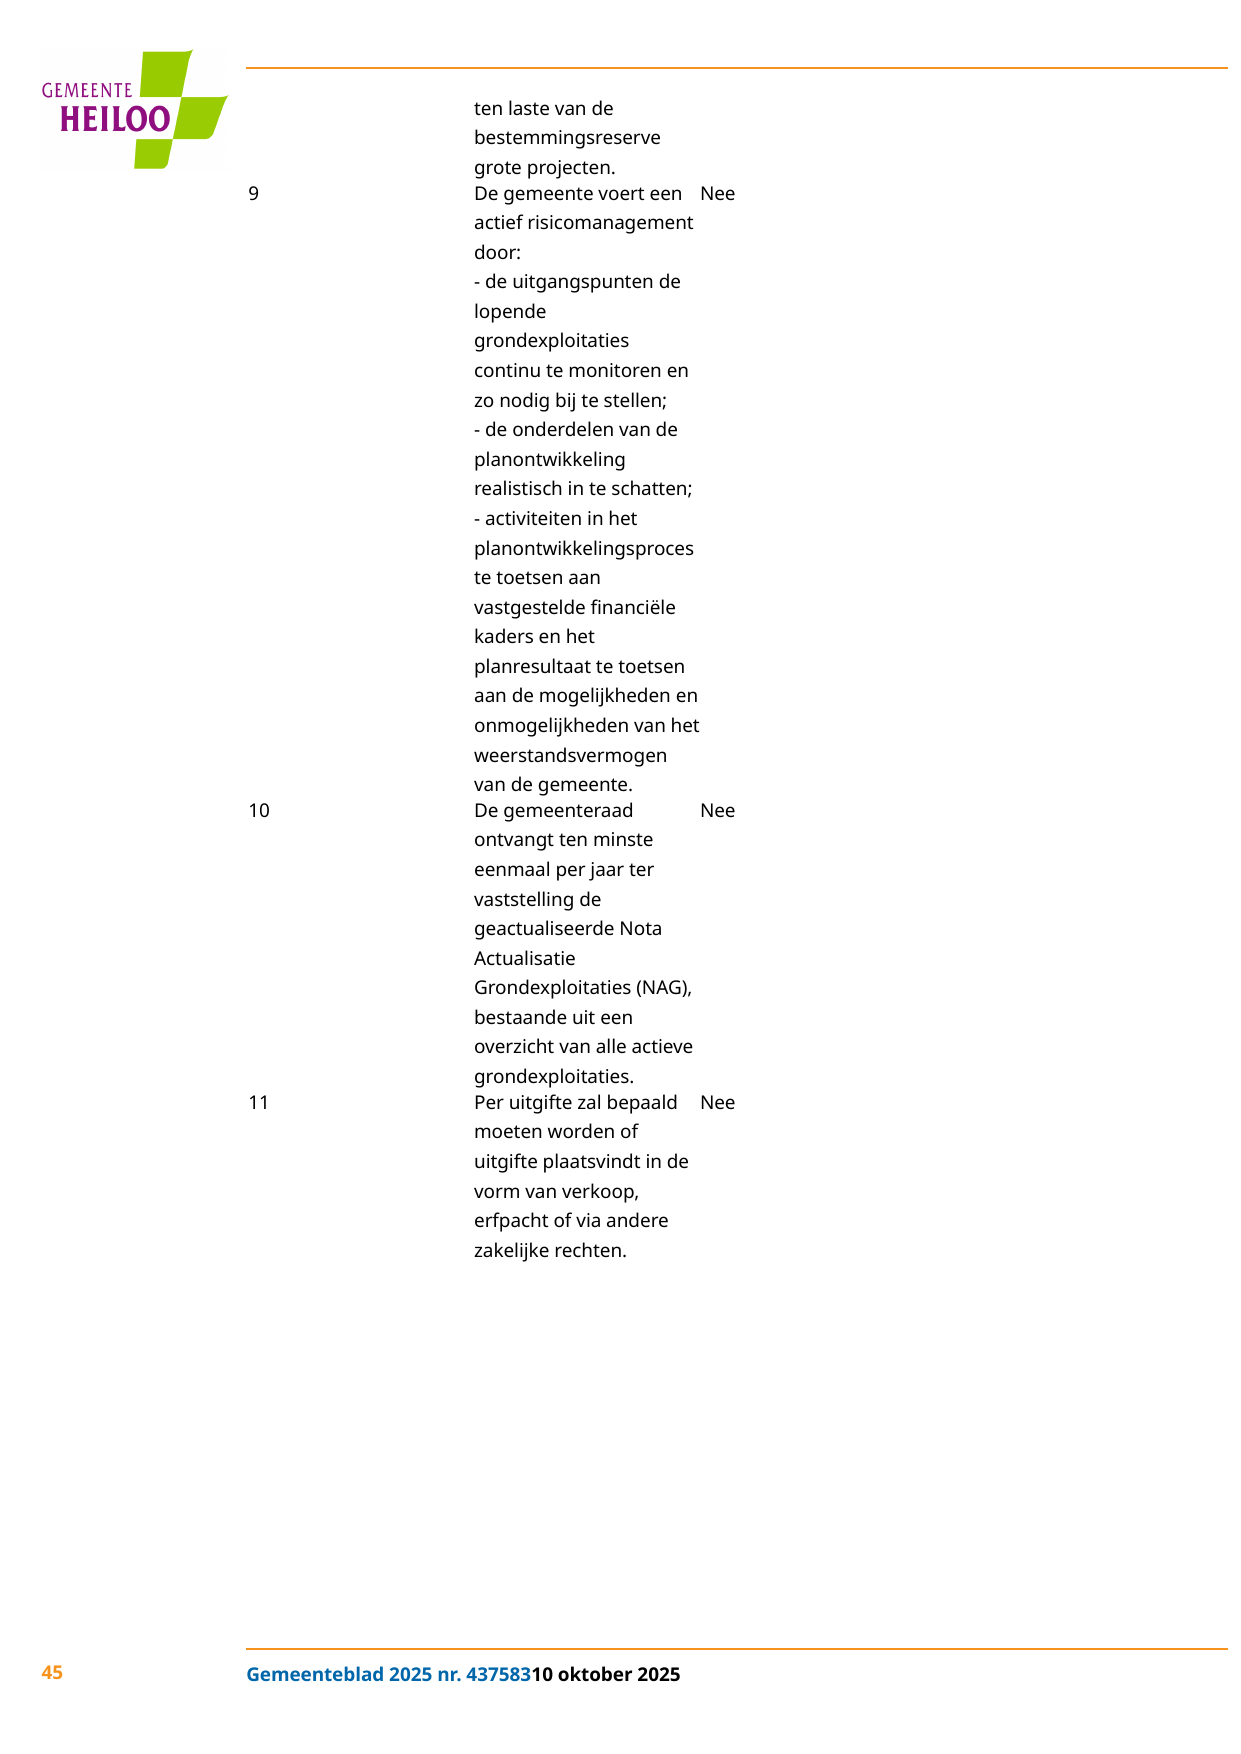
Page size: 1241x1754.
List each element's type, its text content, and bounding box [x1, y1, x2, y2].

table_cell ten laste van de bestemmingsreserve grote projecten. [474, 95, 700, 180]
table_cell Per uitgifte zal bepaald moeten worden of uitgifte plaatsvindt in de vorm van verkoop, erfpacht of via andere zakelijke rechten. [474, 1089, 700, 1263]
table_cell Nee [700, 1089, 926, 1263]
table_cell De gemeenteraad ontvangt ten minste eenmaal per jaar ter vaststelling de geactualiseerde Nota Actualisatie Grondexploitaties (NAG), bestaande uit een overzicht van alle actieve grondexploitaties. [474, 797, 700, 1089]
table_cell [248, 95, 474, 180]
table_cell Nee [700, 180, 926, 797]
picture [41, 47, 231, 172]
table_cell 10 [248, 797, 474, 1089]
table_cell 9 [248, 180, 474, 797]
table_cell De gemeente voert een actief risicomanagement door: - de uitgangspunten de lopende grondexploitaties continu te monitoren en zo nodig bij te stellen; - de onderdelen van de planontwikkeling realistisch in te schatten; - activiteiten in het planontwikkelingsproces te toetsen aan vastgestelde financiële kaders en het planresultaat te toetsen aan de mogelijkheden en onmogelijkheden van het weerstandsvermogen van de gemeente. [474, 180, 700, 797]
table_cell [926, 797, 1152, 1089]
table_cell [700, 95, 926, 180]
table_cell [926, 95, 1152, 180]
table_cell Nee [700, 797, 926, 1089]
table_cell [926, 180, 1152, 797]
table_cell [926, 1089, 1152, 1263]
table_cell 11 [248, 1089, 474, 1263]
